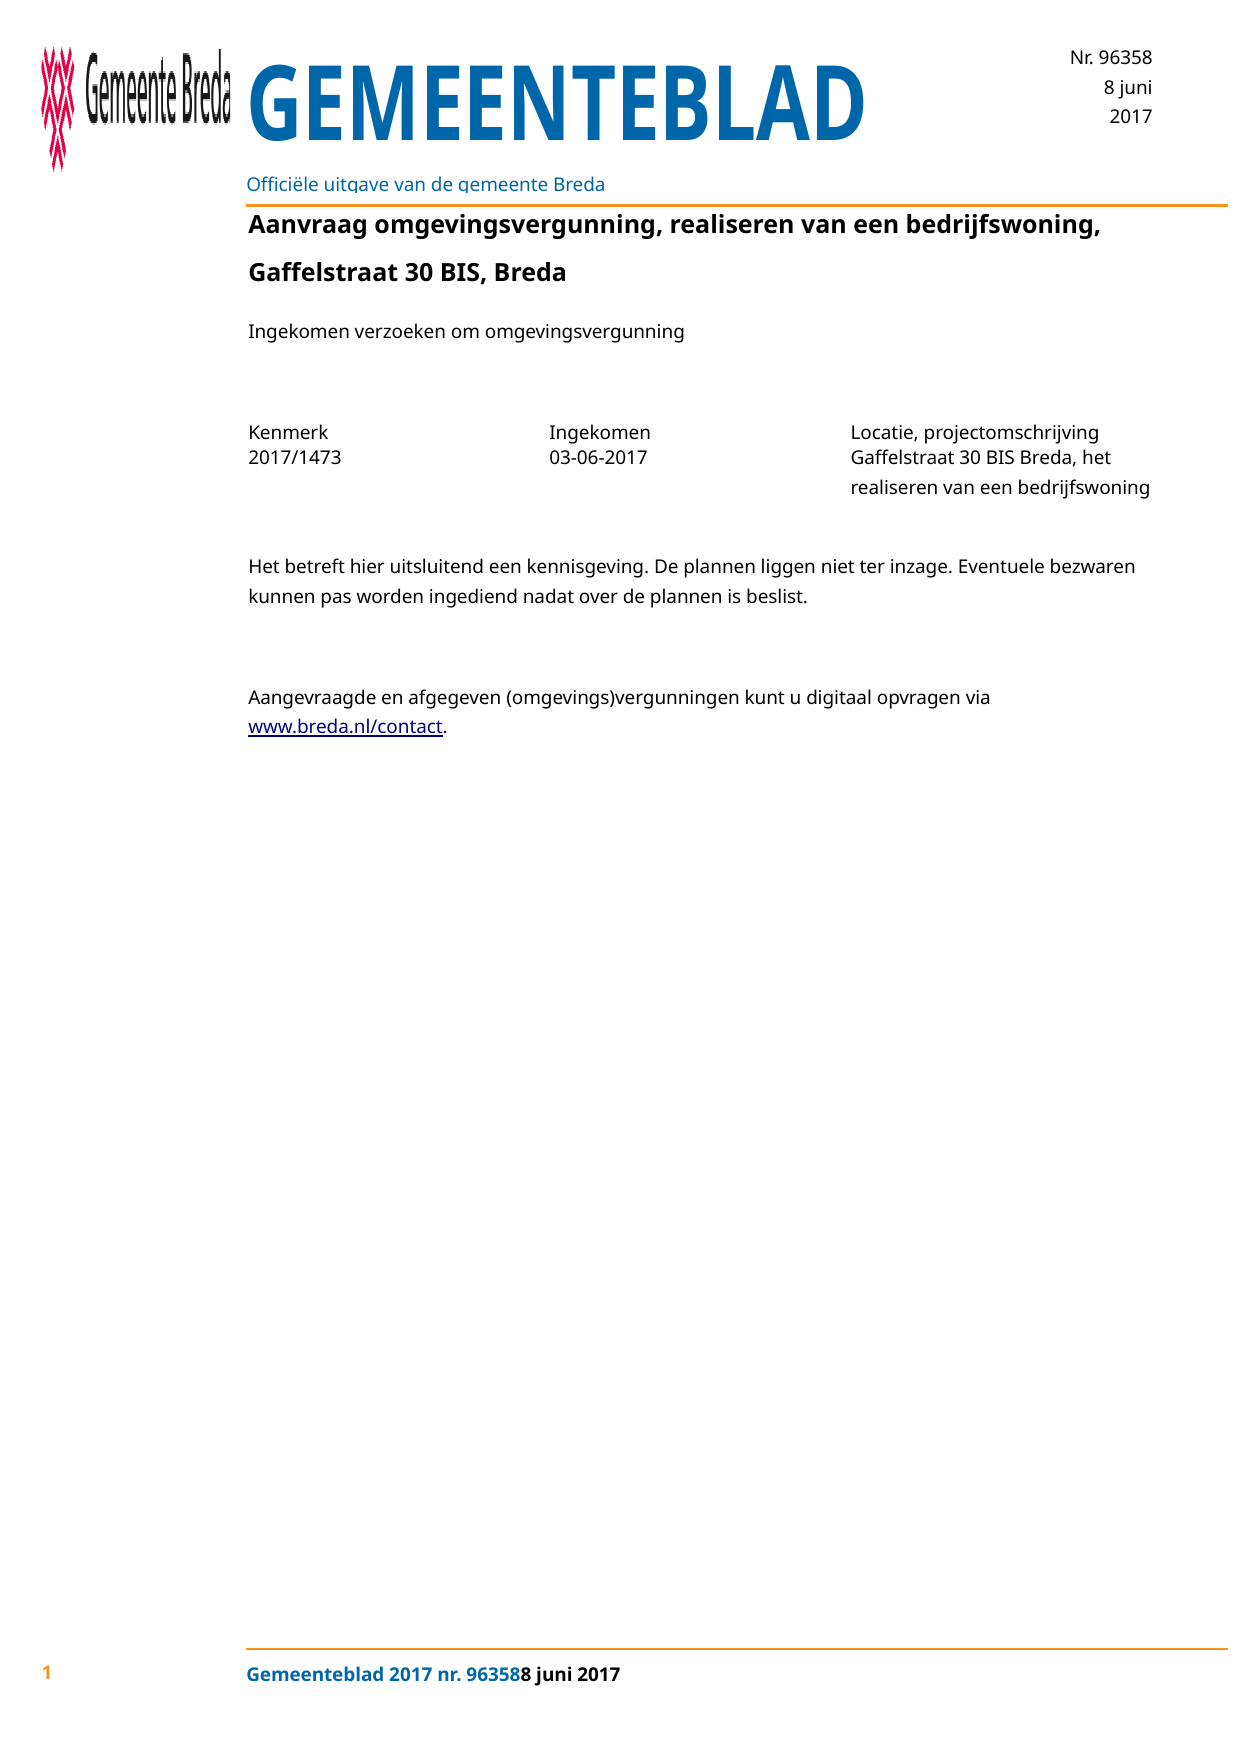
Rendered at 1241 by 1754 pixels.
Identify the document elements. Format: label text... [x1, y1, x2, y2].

table_cell 2017/1473 [248, 445, 549, 500]
text Het betreft hier uitsluitend een kennisgeving. De plannen liggen niet ter inzage. Eventuele bezwaren kunnen pas worden ingediend nadat over de plannen is beslist. [248, 553, 1152, 609]
text Aangevraagde en afgegeven (omgevings)vergunningen kunt u digitaal opvragen via www.breda.nl/contact. [248, 684, 1152, 739]
table_header Locatie, projectomschrijving [850, 419, 1152, 444]
table_header Kenmerk [248, 419, 549, 444]
table_cell Gaffelstraat 30 BIS Breda, het realiseren van een bedrijfswoning [850, 445, 1152, 500]
picture [41, 47, 231, 172]
text Aanvraag omgevingsvergunning, realiseren van een bedrijfswoning, Gaffelstraat 30 BIS, Breda [248, 207, 1152, 288]
text Ingekomen verzoeken om omgevingsvergunning [248, 318, 1152, 344]
table_cell 03-06-2017 [549, 445, 850, 500]
table_header Ingekomen [549, 419, 850, 444]
